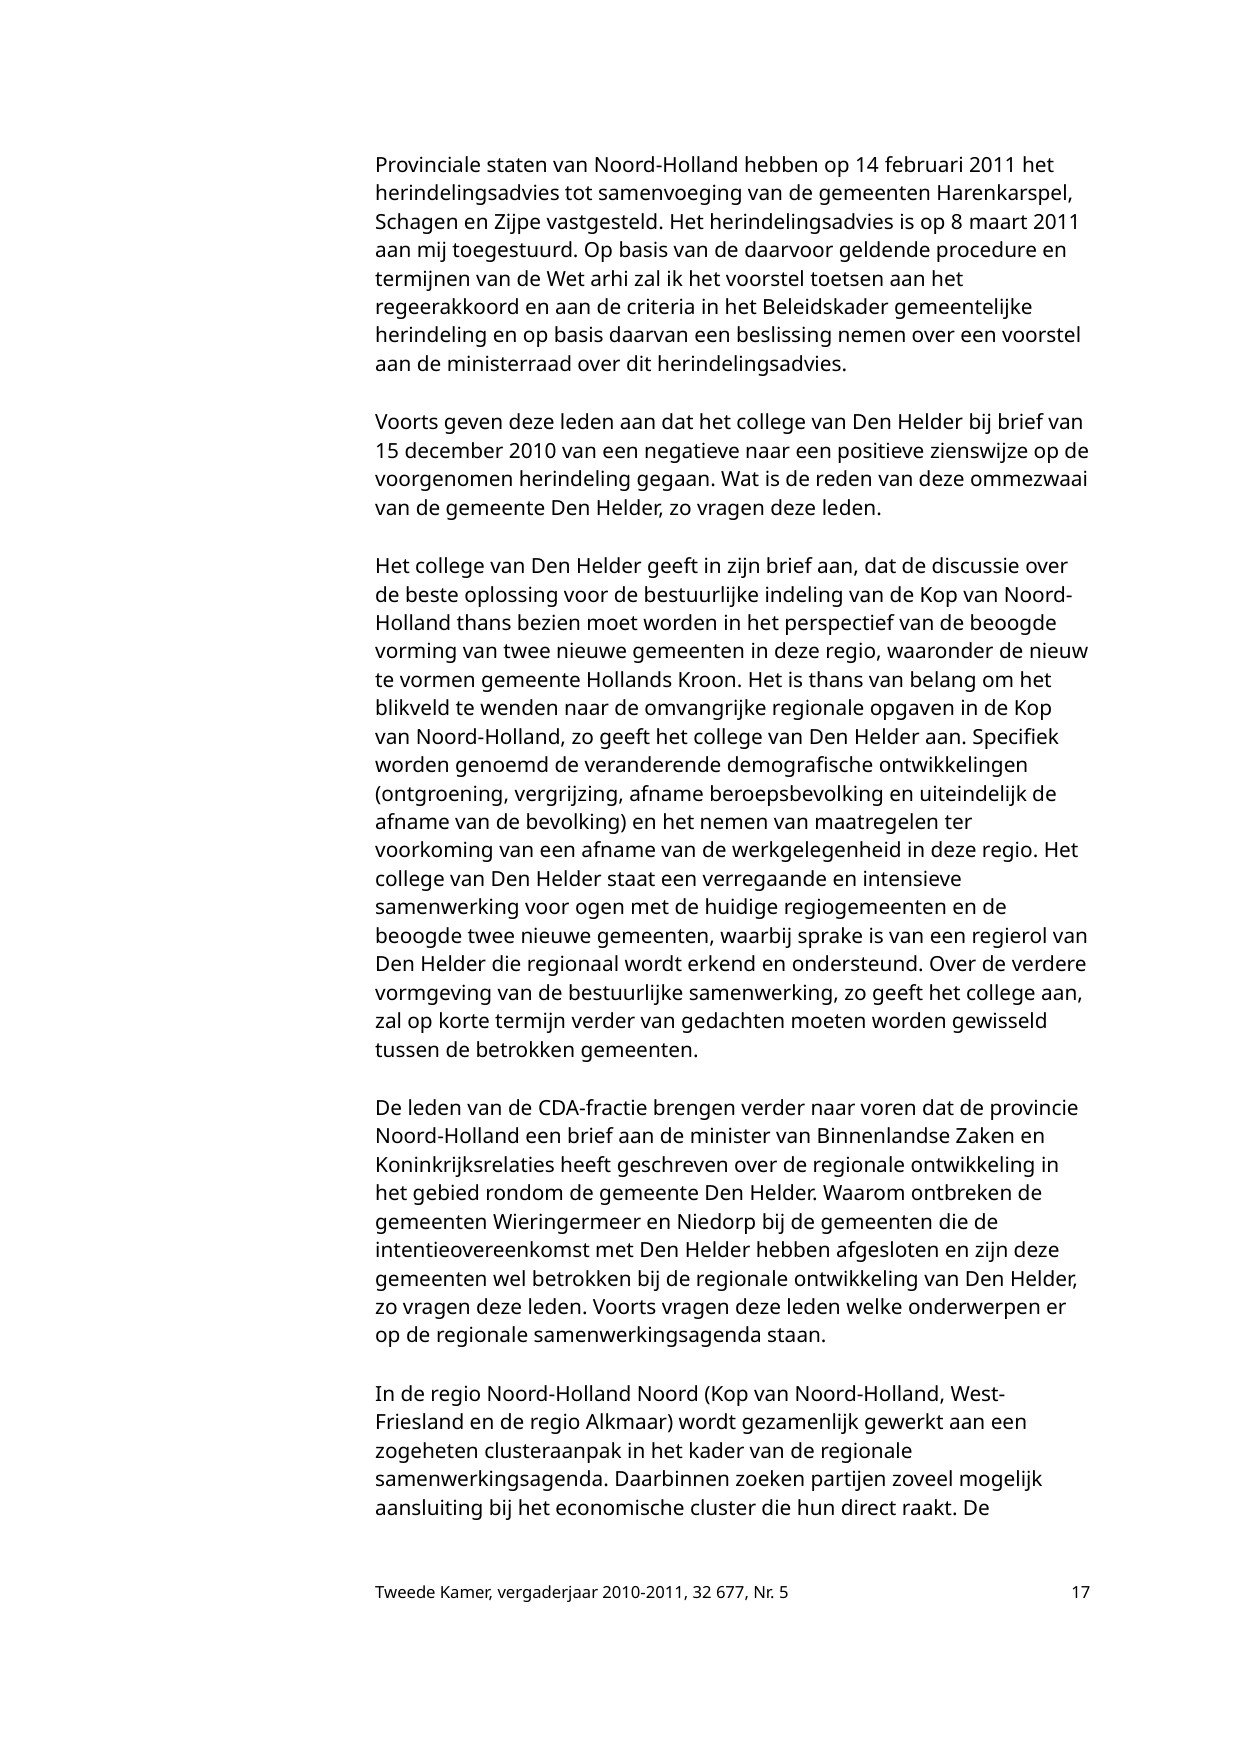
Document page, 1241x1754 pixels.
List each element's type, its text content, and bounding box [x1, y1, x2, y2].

text Provinciale staten van Noord-Holland hebben op 14 februari 2011 het herindelingsadvies tot samenvoeging van de gemeenten Harenkarspel, Schagen en Zijpe vastgesteld. Het herindelingsadvies is op 8 maart 2011 aan mij toegestuurd. Op basis van de daarvoor geldende procedure en termijnen van de Wet arhi zal ik het voorstel toetsen aan het regeerakkoord en aan de criteria in het Beleidskader gemeentelijke herindeling en op basis daarvan een beslissing nemen over een voorstel aan de ministerraad over dit herindelingsadvies. [375, 150, 1090, 377]
text Het college van Den Helder geeft in zijn brief aan, dat de discussie over de beste oplossing voor de bestuurlijke indeling van de Kop van Noord-Holland thans bezien moet worden in het perspectief van de beoogde vorming van twee nieuwe gemeenten in deze regio, waaronder de nieuw te vormen gemeente Hollands Kroon. Het is thans van belang om het blikveld te wenden naar de omvangrijke regionale opgaven in de Kop van Noord-Holland, zo geeft het college van Den Helder aan. Specifiek worden genoemd de veranderende demografische ontwikkelingen (ontgroening, vergrijzing, afname beroepsbevolking en uiteindelijk de afname van de bevolking) en het nemen van maatregelen ter voorkoming van een afname van de werkgelegenheid in deze regio. Het college van Den Helder staat een verregaande en intensieve samenwerking voor ogen met de huidige regiogemeenten en de beoogde twee nieuwe gemeenten, waarbij sprake is van een regierol van Den Helder die regionaal wordt erkend en ondersteund. Over de verdere vormgeving van de bestuurlijke samenwerking, zo geeft het college aan, zal op korte termijn verder van gedachten moeten worden gewisseld tussen de betrokken gemeenten. [375, 551, 1090, 1063]
text Voorts geven deze leden aan dat het college van Den Helder bij brief van 15 december 2010 van een negatieve naar een positieve zienswijze op de voorgenomen herindeling gegaan. Wat is de reden van deze ommezwaai van de gemeente Den Helder, zo vragen deze leden. [375, 407, 1090, 521]
text De leden van de CDA-fractie brengen verder naar voren dat de provincie Noord-Holland een brief aan de minister van Binnenlandse Zaken en Koninkrijksrelaties heeft geschreven over de regionale ontwikkeling in het gebied rondom de gemeente Den Helder. Waarom ontbreken de gemeenten Wieringermeer en Niedorp bij de gemeenten die de intentieovereenkomst met Den Helder hebben afgesloten en zijn deze gemeenten wel betrokken bij de regionale ontwikkeling van Den Helder, zo vragen deze leden. Voorts vragen deze leden welke onderwerpen er op de regionale samenwerkingsagenda staan. [375, 1093, 1090, 1349]
text In de regio Noord-Holland Noord (Kop van Noord-Holland, West-Friesland en de regio Alkmaar) wordt gezamenlijk gewerkt aan een zogeheten clusteraanpak in het kader van de regionale samenwerkingsagenda. Daarbinnen zoeken partijen zoveel mogelijk aansluiting bij het economische cluster die hun direct raakt. De [375, 1379, 1090, 1521]
